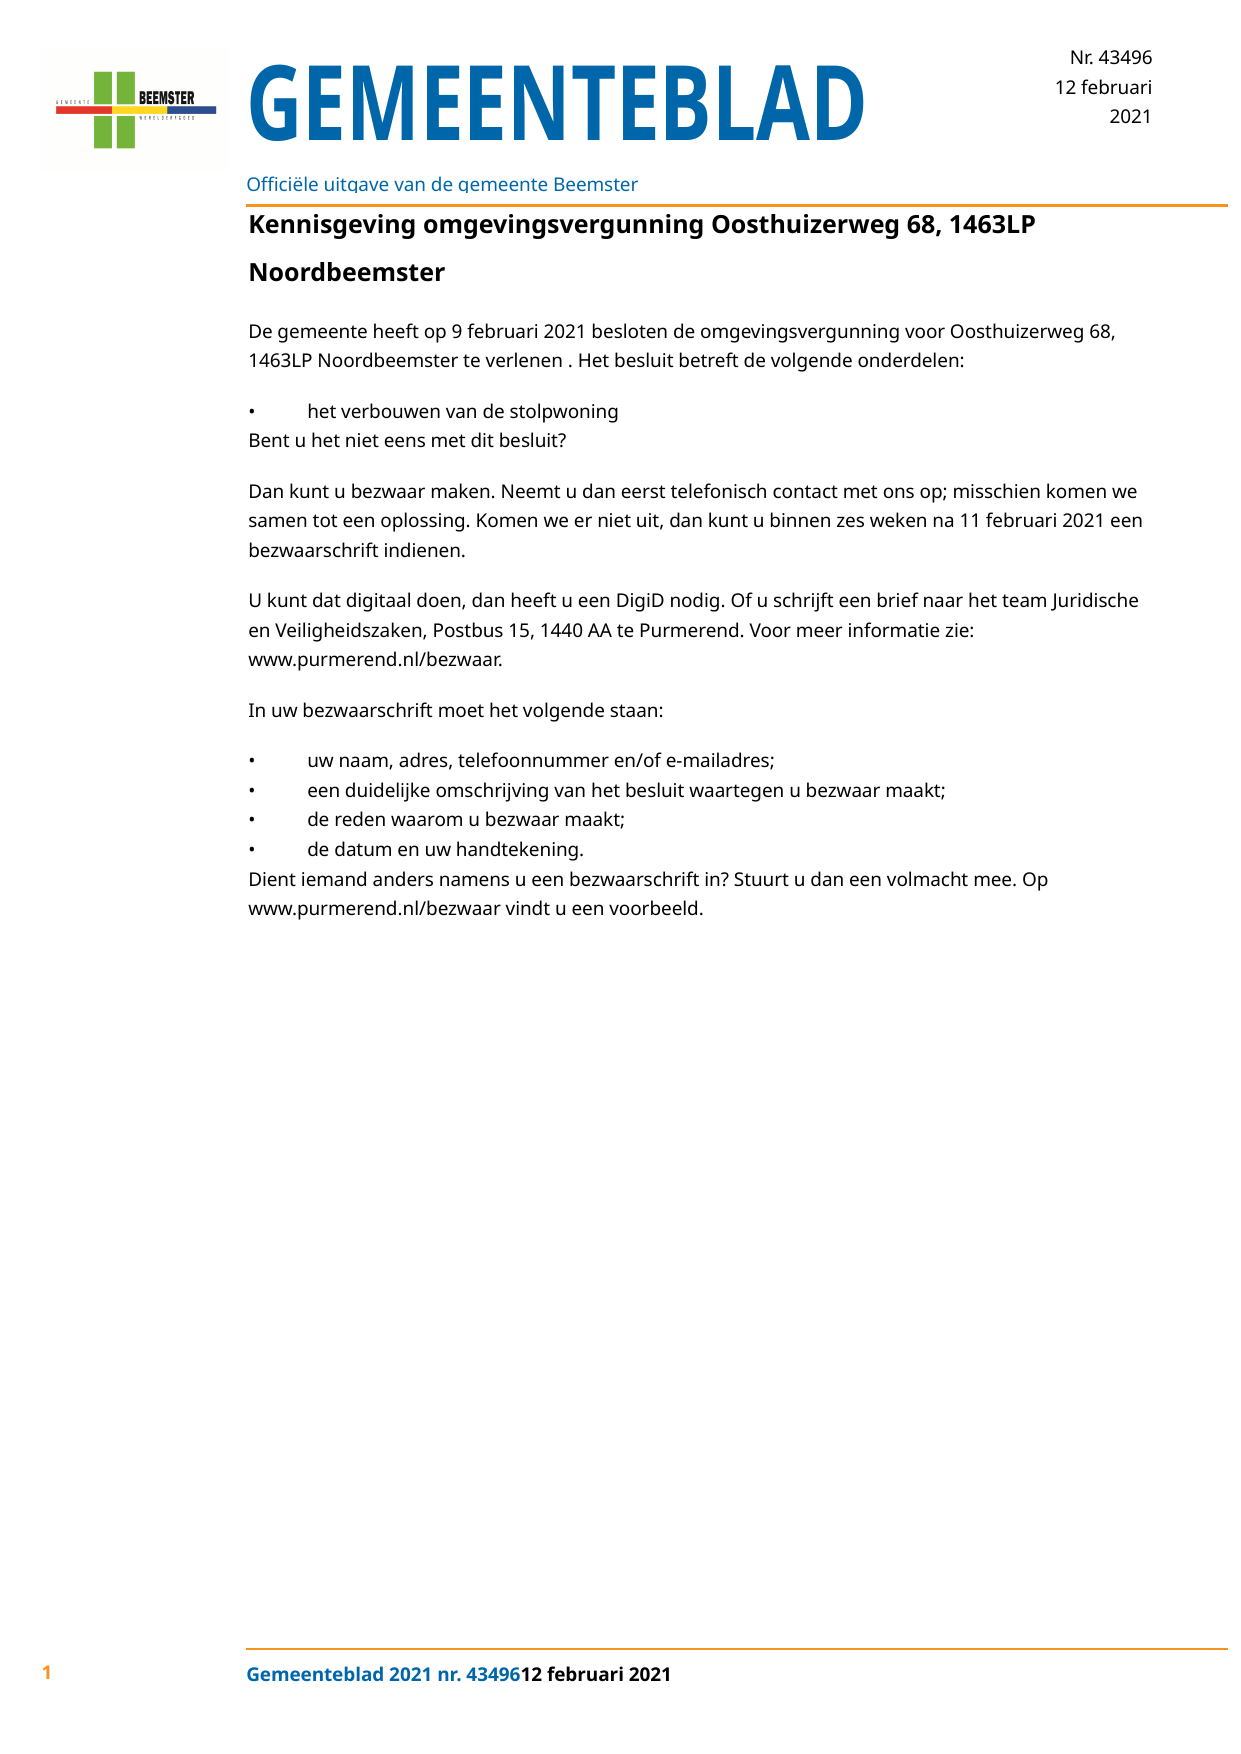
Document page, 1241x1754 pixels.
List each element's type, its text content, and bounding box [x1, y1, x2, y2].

picture [41, 47, 231, 172]
text Bent u het niet eens met dit besluit? [248, 427, 1152, 453]
text U kunt dat digitaal doen, dan heeft u een DigiD nodig. Of u schrijft een brief naar het team Juridische en Veiligheidszaken, Postbus 15, 1440 AA te Purmerend. Voor meer informatie zie: www.purmerend.nl/bezwaar. [248, 587, 1152, 672]
list uw naam, adres, telefoonnummer en/of e-mailadres; [248, 747, 1152, 773]
text Dient iemand anders namens u een bezwaarschrift in? Stuurt u dan een volmacht mee. Op www.purmerend.nl/bezwaar vindt u een voorbeeld. [248, 866, 1152, 921]
text Kennisgeving omgevingsvergunning Oosthuizerweg 68, 1463LP Noordbeemster [248, 207, 1152, 288]
text De gemeente heeft op 9 februari 2021 besloten de omgevingsvergunning voor Oosthuizerweg 68, 1463LP Noordbeemster te verlenen . Het besluit betreft de volgende onderdelen: [248, 318, 1152, 373]
list de reden waarom u bezwaar maakt; [248, 807, 1152, 832]
list de datum en uw handtekening. [248, 836, 1152, 862]
list een duidelijke omschrijving van het besluit waartegen u bezwaar maakt; [248, 777, 1152, 803]
list het verbouwen van de stolpwoning [248, 398, 1152, 424]
text Dan kunt u bezwaar maken. Neemt u dan eerst telefonisch contact met ons op; misschien komen we samen tot een oplossing. Komen we er niet uit, dan kunt u binnen zes weken na 11 februari 2021 een bezwaarschrift indienen. [248, 478, 1152, 563]
text In uw bezwaarschrift moet het volgende staan: [248, 697, 1152, 723]
